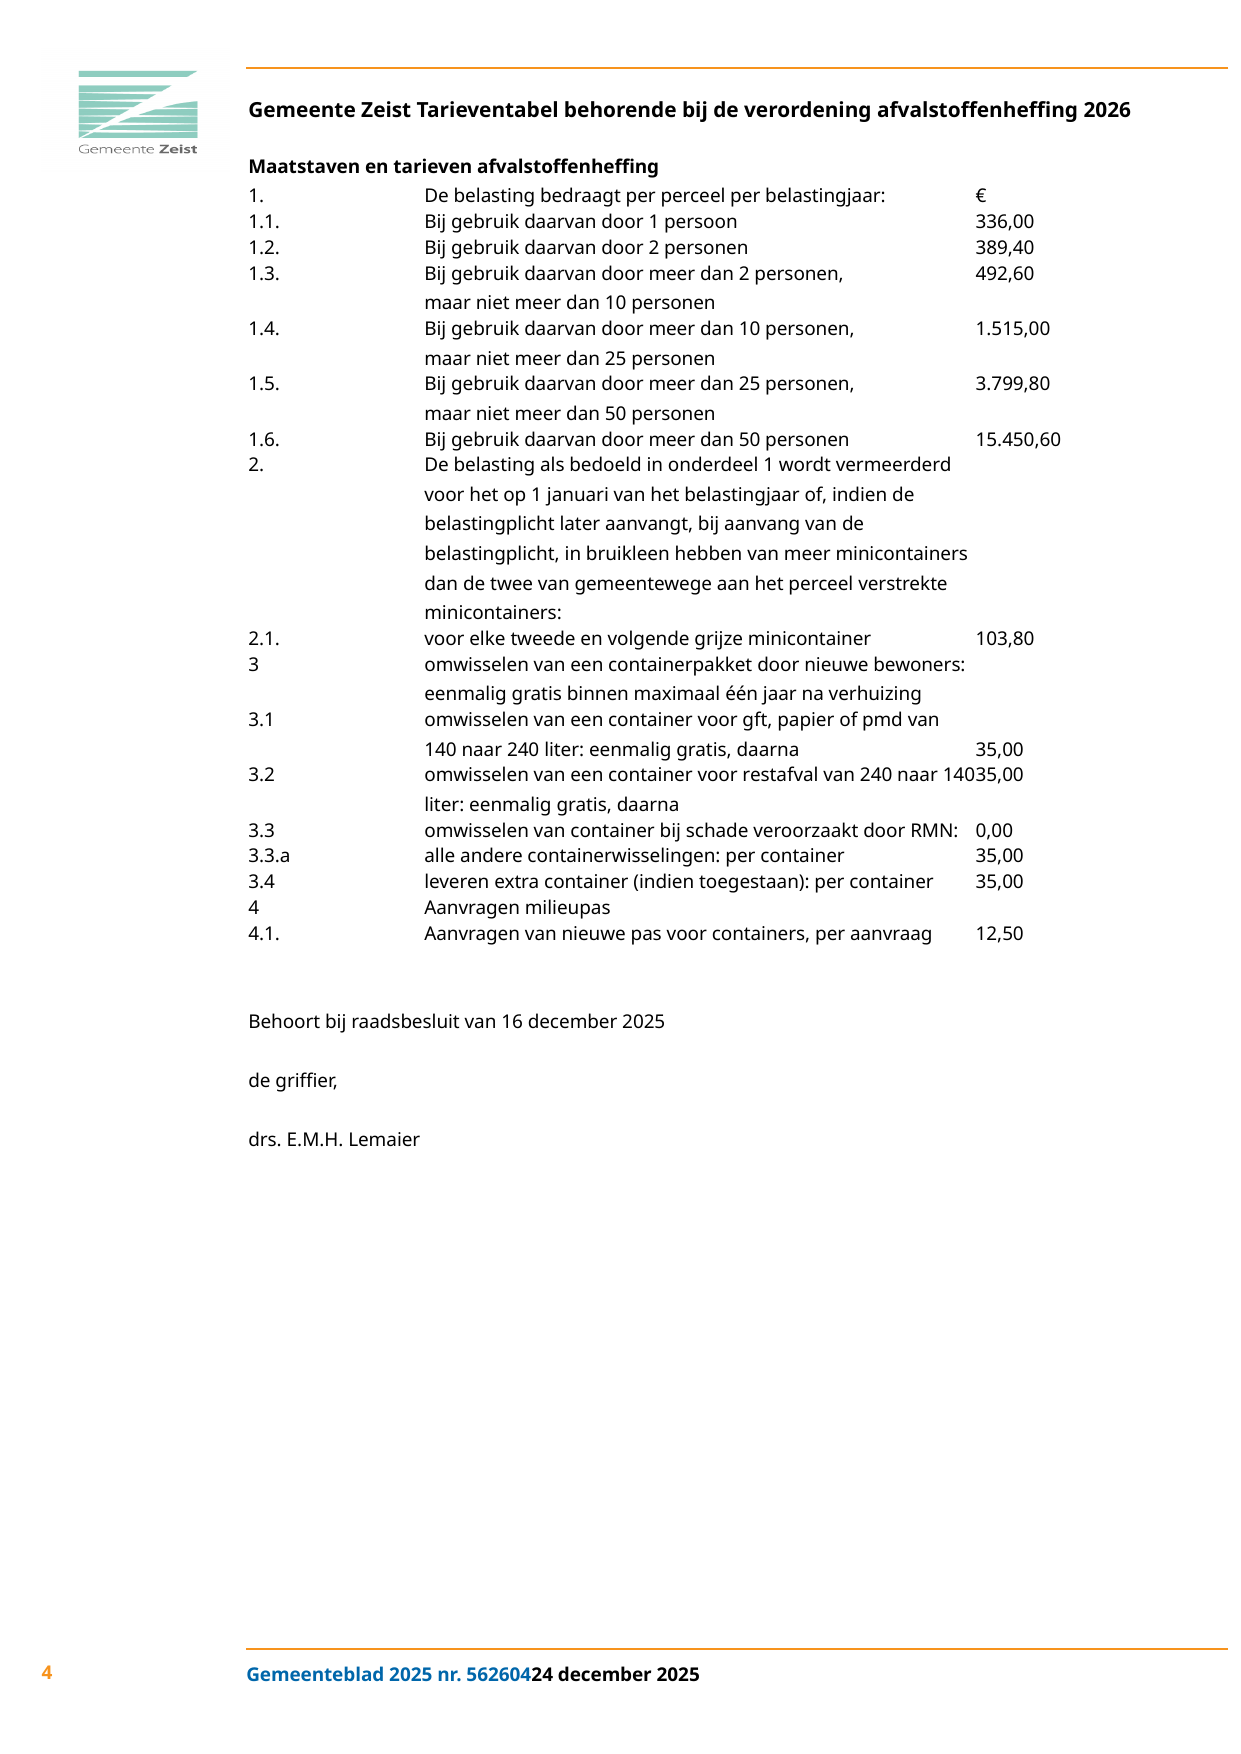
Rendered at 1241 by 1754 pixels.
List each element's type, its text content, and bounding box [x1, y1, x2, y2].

table_cell 3.3 [248, 817, 424, 842]
table_cell 1.3. [248, 260, 424, 315]
table_cell 1.1. [248, 208, 424, 234]
text Behoort bij raadsbesluit van 16 december 2025 [248, 1008, 1152, 1033]
table_cell 103,80 [975, 625, 1152, 651]
table_header € [975, 183, 1152, 208]
table_cell 3.2 [248, 761, 424, 817]
table_cell 336,00 [975, 208, 1152, 234]
table_cell Aanvragen van nieuwe pas voor containers, per aanvraag [424, 920, 975, 945]
table_cell leveren extra container (indien toegestaan): per container [424, 868, 975, 894]
table_cell omwisselen van een containerpakket door nieuwe bewoners: eenmalig gratis binnen maximaal één jaar na verhuizing [424, 651, 975, 706]
table_cell 2.1. [248, 625, 424, 651]
table_cell [975, 451, 1152, 625]
table_cell Bij gebruik daarvan door 2 personen [424, 234, 975, 260]
text Gemeente Zeist Tarieventabel behorende bij de verordening afvalstoffenheffing 2026 [248, 95, 1152, 123]
table_cell Bij gebruik daarvan door meer dan 10 personen, maar niet meer dan 25 personen [424, 315, 975, 370]
table_cell Bij gebruik daarvan door meer dan 25 personen, maar niet meer dan 50 personen [424, 370, 975, 426]
table_cell 1.4. [248, 315, 424, 370]
table_cell 1.6. [248, 426, 424, 451]
table_cell 1.515,00 [975, 315, 1152, 370]
table_cell 2. [248, 451, 424, 625]
table_cell 35,00 [975, 843, 1152, 868]
text de griffier, [248, 1067, 1152, 1093]
picture [41, 47, 231, 172]
text drs. E.M.H. Lemaier [248, 1126, 1152, 1152]
table_cell 15.450,60 [975, 426, 1152, 451]
table_cell Bij gebruik daarvan door meer dan 50 personen [424, 426, 975, 451]
table_cell voor elke tweede en volgende grijze minicontainer [424, 625, 975, 651]
table_header De belasting bedraagt per perceel per belastingjaar: [424, 183, 975, 208]
table_header 1. [248, 183, 424, 208]
table_cell 389,40 [975, 234, 1152, 260]
table_cell 35,00 [975, 868, 1152, 894]
text Maatstaven en tarieven afvalstoffenheffing [248, 153, 1152, 179]
table_cell 0,00 [975, 817, 1152, 842]
table_cell De belasting als bedoeld in onderdeel 1 wordt vermeerderd voor het op 1 januari van het belastingjaar of, indien de belastingplicht later aanvangt, bij aanvang van de belastingplicht, in bruikleen hebben van meer minicontainers dan de twee van gemeentewege aan het perceel verstrekte minicontainers: [424, 451, 975, 625]
table_cell 492,60 [975, 260, 1152, 315]
table_cell 35,00 [975, 761, 1152, 817]
table_cell omwisselen van een container voor gft, papier of pmd van 140 naar 240 liter: eenmalig gratis, daarna [424, 706, 975, 761]
table_cell 3.799,80 [975, 370, 1152, 426]
table_cell alle andere containerwisselingen: per container [424, 843, 975, 868]
table_cell omwisselen van container bij schade veroorzaakt door RMN: [424, 817, 975, 842]
table_cell [975, 894, 1152, 920]
table_cell Bij gebruik daarvan door 1 persoon [424, 208, 975, 234]
table_cell 3.1 [248, 706, 424, 761]
table_cell 35,00 [975, 706, 1152, 761]
table_cell [975, 651, 1152, 706]
table_cell 12,50 [975, 920, 1152, 945]
table_cell Aanvragen milieupas [424, 894, 975, 920]
table_cell 3.3.a [248, 843, 424, 868]
table_cell 1.5. [248, 370, 424, 426]
table_cell 1.2. [248, 234, 424, 260]
table_cell 3.4 [248, 868, 424, 894]
table_cell 4 [248, 894, 424, 920]
table_cell Bij gebruik daarvan door meer dan 2 personen, maar niet meer dan 10 personen [424, 260, 975, 315]
table_cell omwisselen van een container voor restafval van 240 naar 140 liter: eenmalig gratis, daarna [424, 761, 975, 817]
table_cell 3 [248, 651, 424, 706]
table_cell 4.1. [248, 920, 424, 945]
